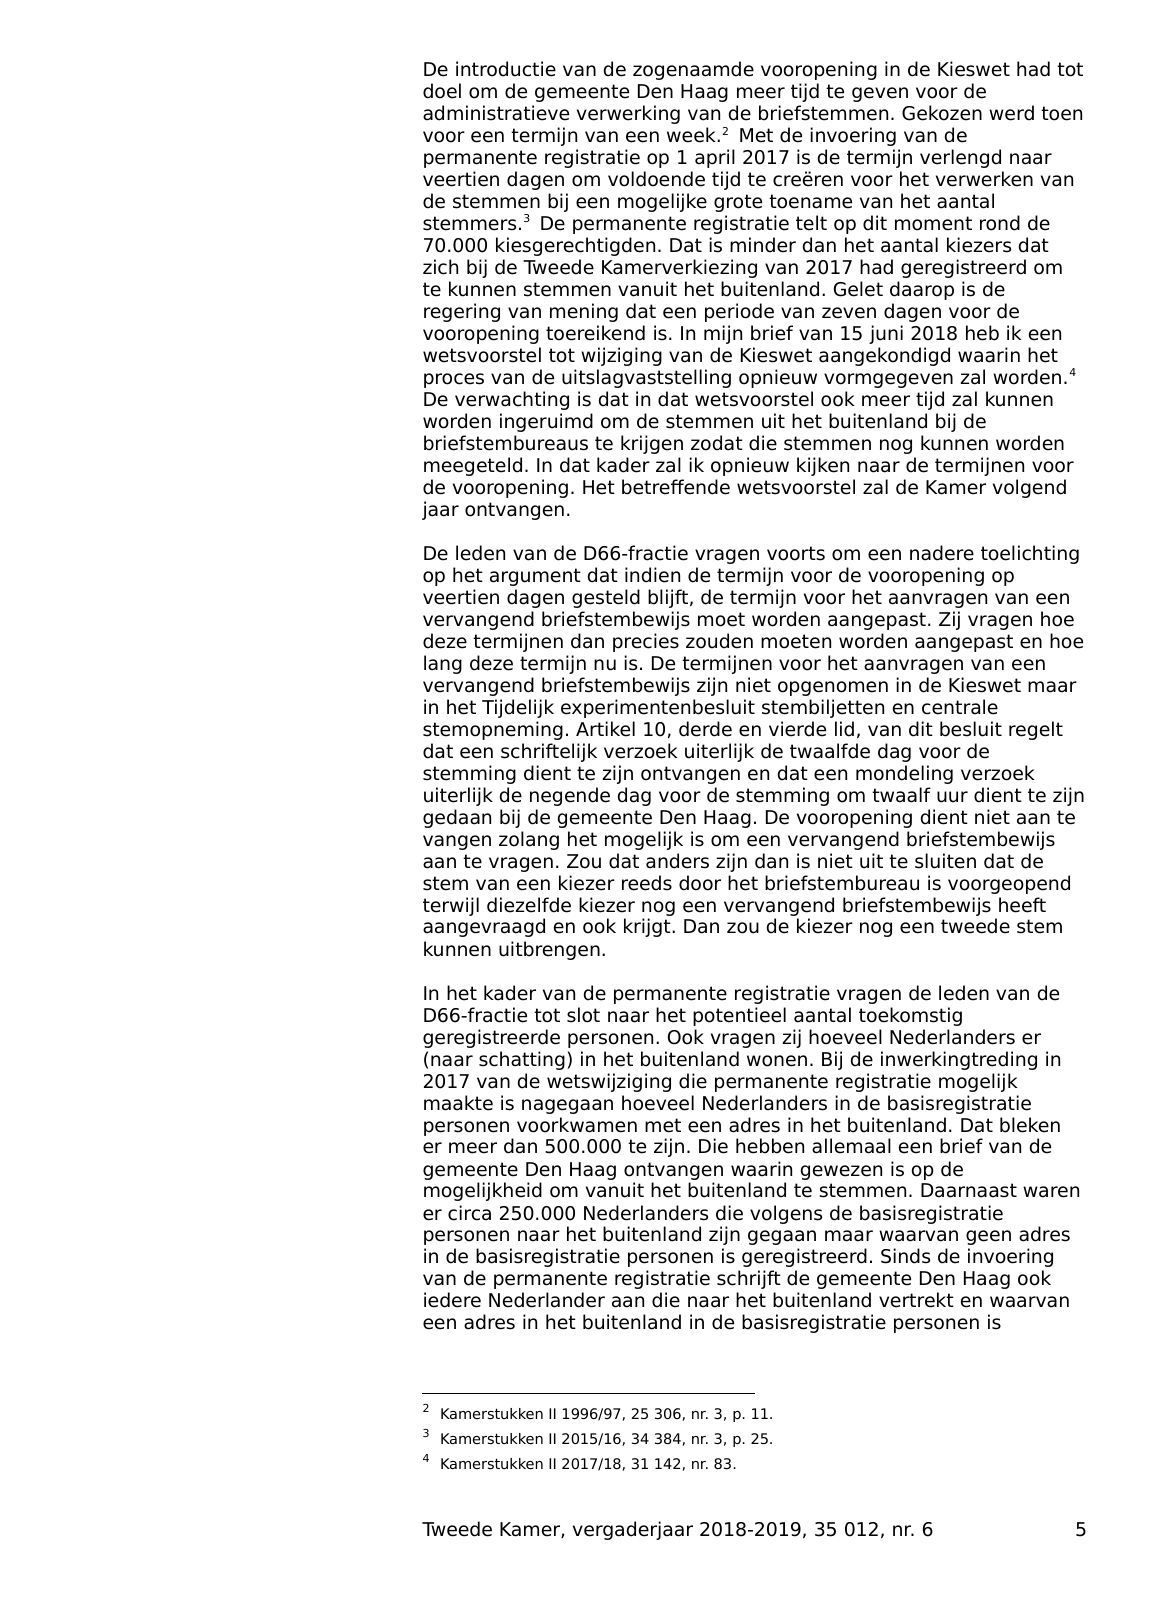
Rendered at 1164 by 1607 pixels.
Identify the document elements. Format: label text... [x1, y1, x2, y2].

text Kamerstukken II 1996/97, 25 306, nr. 3, p. 11. [422, 1402, 1087, 1424]
text Kamerstukken II 2017/18, 31 142, nr. 83. [422, 1452, 1087, 1474]
text Kamerstukken II 2015/16, 34 384, nr. 3, p. 25. [422, 1427, 1087, 1449]
text De leden van de D66-fractie vragen voorts om een nadere toelichting op het argument dat indien de termijn voor de vooropening op veertien dagen gesteld blijft, de termijn voor het aanvragen van een vervangend briefstembewijs moet worden aangepast. Zij vragen hoe deze termijnen dan precies zouden moeten worden aangepast en hoe lang deze termijn nu is. De termijnen voor het aanvragen van een vervangend briefstembewijs zijn niet opgenomen in de Kieswet maar in het Tijdelijk experimentenbesluit stembiljetten en centrale stemopneming. Artikel 10, derde en vierde lid, van dit besluit regelt dat een schriftelijk verzoek uiterlijk de twaalfde dag voor de stemming dient te zijn ontvangen en dat een mondeling verzoek uiterlijk de negende dag voor de stemming om twaalf uur dient te zijn gedaan bij de gemeente Den Haag. De vooropening dient niet aan te vangen zolang het mogelijk is om een vervangend briefstembewijs aan te vragen. Zou dat anders zijn dan is niet uit te sluiten dat de stem van een kiezer reeds door het briefstembureau is voorgeopend terwijl diezelfde kiezer nog een vervangend briefstembewijs heeft aangevraagd en ook krijgt. Dan zou de kiezer nog een tweede stem kunnen uitbrengen. [422, 543, 1087, 960]
text In het kader van de permanente registratie vragen de leden van de D66-fractie tot slot naar het potentieel aantal toekomstig geregistreerde personen. Ook vragen zij hoeveel Nederlanders er (naar schatting) in het buitenland wonen. Bij de inwerkingtreding in 2017 van de wetswijziging die permanente registratie mogelijk maakte is nagegaan hoeveel Nederlanders in de basisregistratie personen voorkwamen met een adres in het buitenland. Dat bleken er meer dan 500.000 te zijn. Die hebben allemaal een brief van de gemeente Den Haag ontvangen waarin gewezen is op de mogelijkheid om vanuit het buitenland te stemmen. Daarnaast waren er circa 250.000 Nederlanders die volgens de basisregistratie personen naar het buitenland zijn gegaan maar waarvan geen adres in de basisregistratie personen is geregistreerd. Sinds de invoering van de permanente registratie schrijft de gemeente Den Haag ook iedere Nederlander aan die naar het buitenland vertrekt en waarvan een adres in het buitenland in de basisregistratie personen is [422, 983, 1087, 1334]
text De introductie van de zogenaamde vooropening in de Kieswet had tot doel om de gemeente Den Haag meer tijd te geven voor de administratieve verwerking van de briefstemmen. Gekozen werd toen voor een termijn van een week. Met de invoering van de permanente registratie op 1 april 2017 is de termijn verlengd naar veertien dagen om voldoende tijd te creëren voor het verwerken van de stemmen bij een mogelijke grote toename van het aantal stemmers. De permanente registratie telt op dit moment rond de 70.000 kiesgerechtigden. Dat is minder dan het aantal kiezers dat zich bij de Tweede Kamerverkiezing van 2017 had geregistreerd om te kunnen stemmen vanuit het buitenland. Gelet daarop is de regering van mening dat een periode van zeven dagen voor de vooropening toereikend is. In mijn brief van 15 juni 2018 heb ik een wetsvoorstel tot wijziging van de Kieswet aangekondigd waarin het proces van de uitslagvaststelling opnieuw vormgegeven zal worden. De verwachting is dat in dat wetsvoorstel ook meer tijd zal kunnen worden ingeruimd om de stemmen uit het buitenland bij de briefstembureaus te krijgen zodat die stemmen nog kunnen worden meegeteld. In dat kader zal ik opnieuw kijken naar de termijnen voor de vooropening. Het betreffende wetsvoorstel zal de Kamer volgend jaar ontvangen. [422, 59, 1087, 521]
